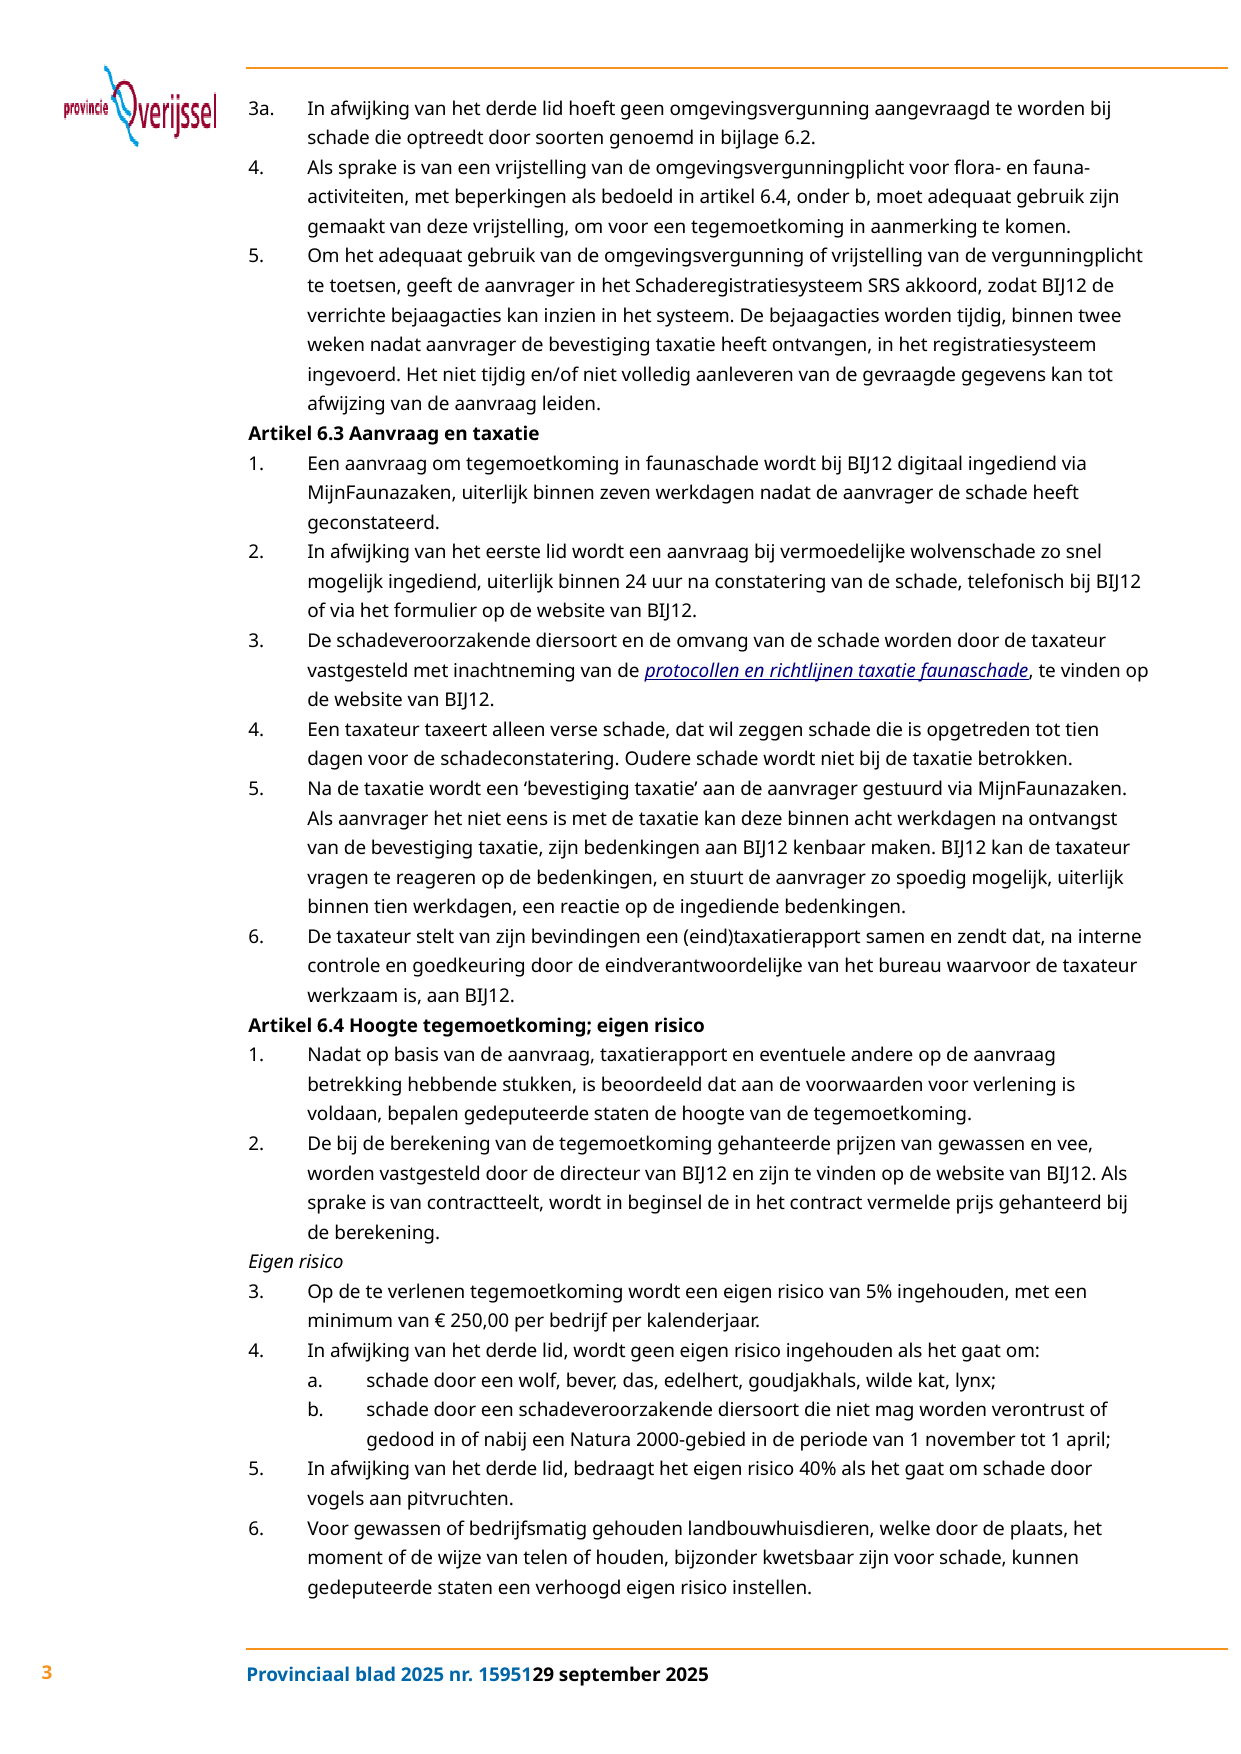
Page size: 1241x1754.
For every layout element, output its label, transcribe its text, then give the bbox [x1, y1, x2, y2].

list In afwijking van het derde lid hoeft geen omgevingsvergunning aangevraagd te worden bij schade die optreedt door soorten genoemd in bijlage 6.2. [248, 95, 1152, 150]
list In afwijking van het eerste lid wordt een aanvraag bij vermoedelijke wolvenschade zo snel mogelijk ingediend, uiterlijk binnen 24 uur na constatering van de schade, telefonisch bij BIJ12 of via het formulier op de website van BIJ12. [248, 538, 1152, 623]
list Een taxateur taxeert alleen verse schade, dat wil zeggen schade die is opgetreden tot tien dagen voor de schadeconstatering. Oudere schade wordt niet bij de taxatie betrokken. [248, 716, 1152, 771]
list In afwijking van het derde lid, bedraagt het eigen risico 40% als het gaat om schade door vogels aan pitvruchten. [248, 1456, 1152, 1511]
text Eigen risico [248, 1248, 1152, 1274]
list De bij de berekening van de tegemoetkoming gehanteerde prijzen van gewassen en vee, worden vastgesteld door de directeur van BIJ12 en zijn te vinden op de website van BIJ12. Als sprake is van contractteelt, wordt in beginsel de in het contract vermelde prijs gehanteerd bij de berekening. [248, 1130, 1152, 1245]
list Als sprake is van een vrijstelling van de omgevingsvergunningplicht voor flora- en fauna-activiteiten, met beperkingen als bedoeld in artikel 6.4, onder b, moet adequaat gebruik zijn gemaakt van deze vrijstelling, om voor een tegemoetkoming in aanmerking te komen. [248, 154, 1152, 239]
list Nadat op basis van de aanvraag, taxatierapport en eventuele andere op de aanvraag betrekking hebbende stukken, is beoordeeld dat aan de voorwaarden voor verlening is voldaan, bepalen gedeputeerde staten de hoogte van de tegemoetkoming. [248, 1041, 1152, 1126]
text Artikel 6.3 Aanvraag en taxatie [248, 420, 1152, 446]
list In afwijking van het derde lid, wordt geen eigen risico ingehouden als het gaat om: [248, 1337, 1152, 1363]
list schade door een wolf, bever, das, edelhert, goudjakhals, wilde kat, lynx; [307, 1367, 1152, 1393]
list Na de taxatie wordt een ‘bevestiging taxatie’ aan de aanvrager gestuurd via MijnFaunazaken. Als aanvrager het niet eens is met de taxatie kan deze binnen acht werkdagen na ontvangst van de bevestiging taxatie, zijn bedenkingen aan BIJ12 kenbaar maken. BIJ12 kan de taxateur vragen te reageren op de bedenkingen, en stuurt de aanvrager zo spoedig mogelijk, uiterlijk binnen tien werkdagen, een reactie op de ingediende bedenkingen. [248, 775, 1152, 919]
list Voor gewassen of bedrijfsmatig gehouden landbouwhuisdieren, welke door de plaats, het moment of de wijze van telen of houden, bijzonder kwetsbaar zijn voor schade, kunnen gedeputeerde staten een verhoogd eigen risico instellen. [248, 1515, 1152, 1600]
list Een aanvraag om tegemoetkoming in faunaschade wordt bij BIJ12 digitaal ingediend via MijnFaunazaken, uiterlijk binnen zeven werkdagen nadat de aanvrager de schade heeft geconstateerd. [248, 450, 1152, 535]
list De schadeveroorzakende diersoort en de omvang van de schade worden door de taxateur vastgesteld met inachtneming van de protocollen en richtlijnen taxatie faunaschade, te vinden op de website van BIJ12. [248, 627, 1152, 712]
list Op de te verlenen tegemoetkoming wordt een eigen risico van 5% ingehouden, met een minimum van € 250,00 per bedrijf per kalenderjaar. [248, 1278, 1152, 1333]
text Artikel 6.4 Hoogte tegemoetkoming; eigen risico [248, 1012, 1152, 1038]
list Om het adequaat gebruik van de omgevingsvergunning of vrijstelling van de vergunningplicht te toetsen, geeft de aanvrager in het Schaderegistratiesysteem SRS akkoord, zodat BIJ12 de verrichte bejaagacties kan inzien in het systeem. De bejaagacties worden tijdig, binnen twee weken nadat aanvrager de bevestiging taxatie heeft ontvangen, in het registratiesysteem ingevoerd. Het niet tijdig en/of niet volledig aanleveren van de gevraagde gegevens kan tot afwijzing van de aanvraag leiden. [248, 243, 1152, 416]
picture [41, 47, 231, 172]
list De taxateur stelt van zijn bevindingen een (eind)taxatierapport samen en zendt dat, na interne controle en goedkeuring door de eindverantwoordelijke van het bureau waarvoor de taxateur werkzaam is, aan BIJ12. [248, 923, 1152, 1008]
list schade door een schadeveroorzakende diersoort die niet mag worden verontrust of gedood in of nabij een Natura 2000-gebied in de periode van 1 november tot 1 april; [307, 1396, 1152, 1452]
